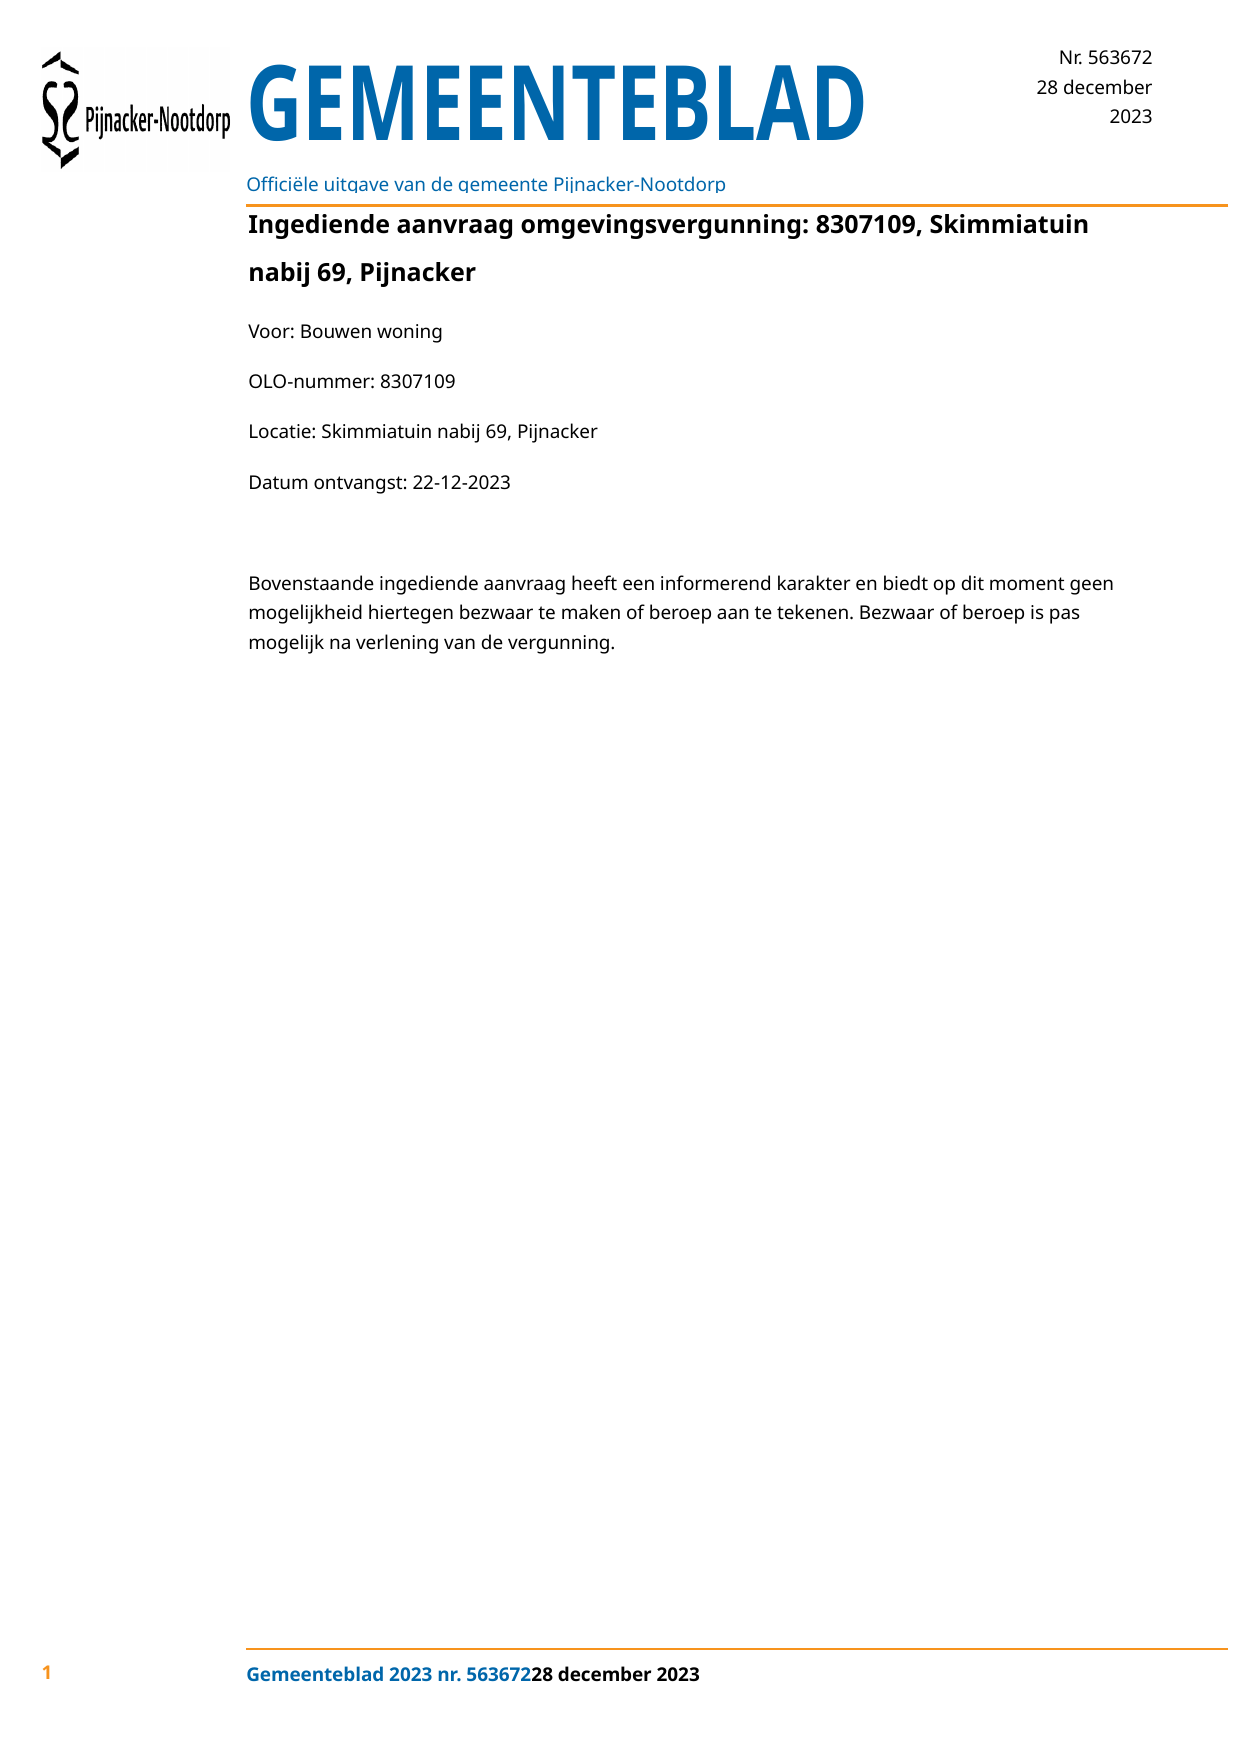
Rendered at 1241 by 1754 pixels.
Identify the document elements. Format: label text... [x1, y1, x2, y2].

text Bovenstaande ingediende aanvraag heeft een informerend karakter en biedt op dit moment geen mogelijkheid hiertegen bezwaar te maken of beroep aan te tekenen. Bezwaar of beroep is pas mogelijk na verlening van de vergunning. [248, 570, 1152, 655]
text Datum ontvangst: 22-12-2023 [248, 469, 1152, 495]
text Voor: Bouwen woning [248, 318, 1152, 344]
text OLO-nummer: 8307109 [248, 368, 1152, 394]
text Ingediende aanvraag omgevingsvergunning: 8307109, Skimmiatuin nabij 69, Pijnacker [248, 207, 1152, 288]
picture [41, 47, 231, 172]
text Locatie: Skimmiatuin nabij 69, Pijnacker [248, 419, 1152, 444]
